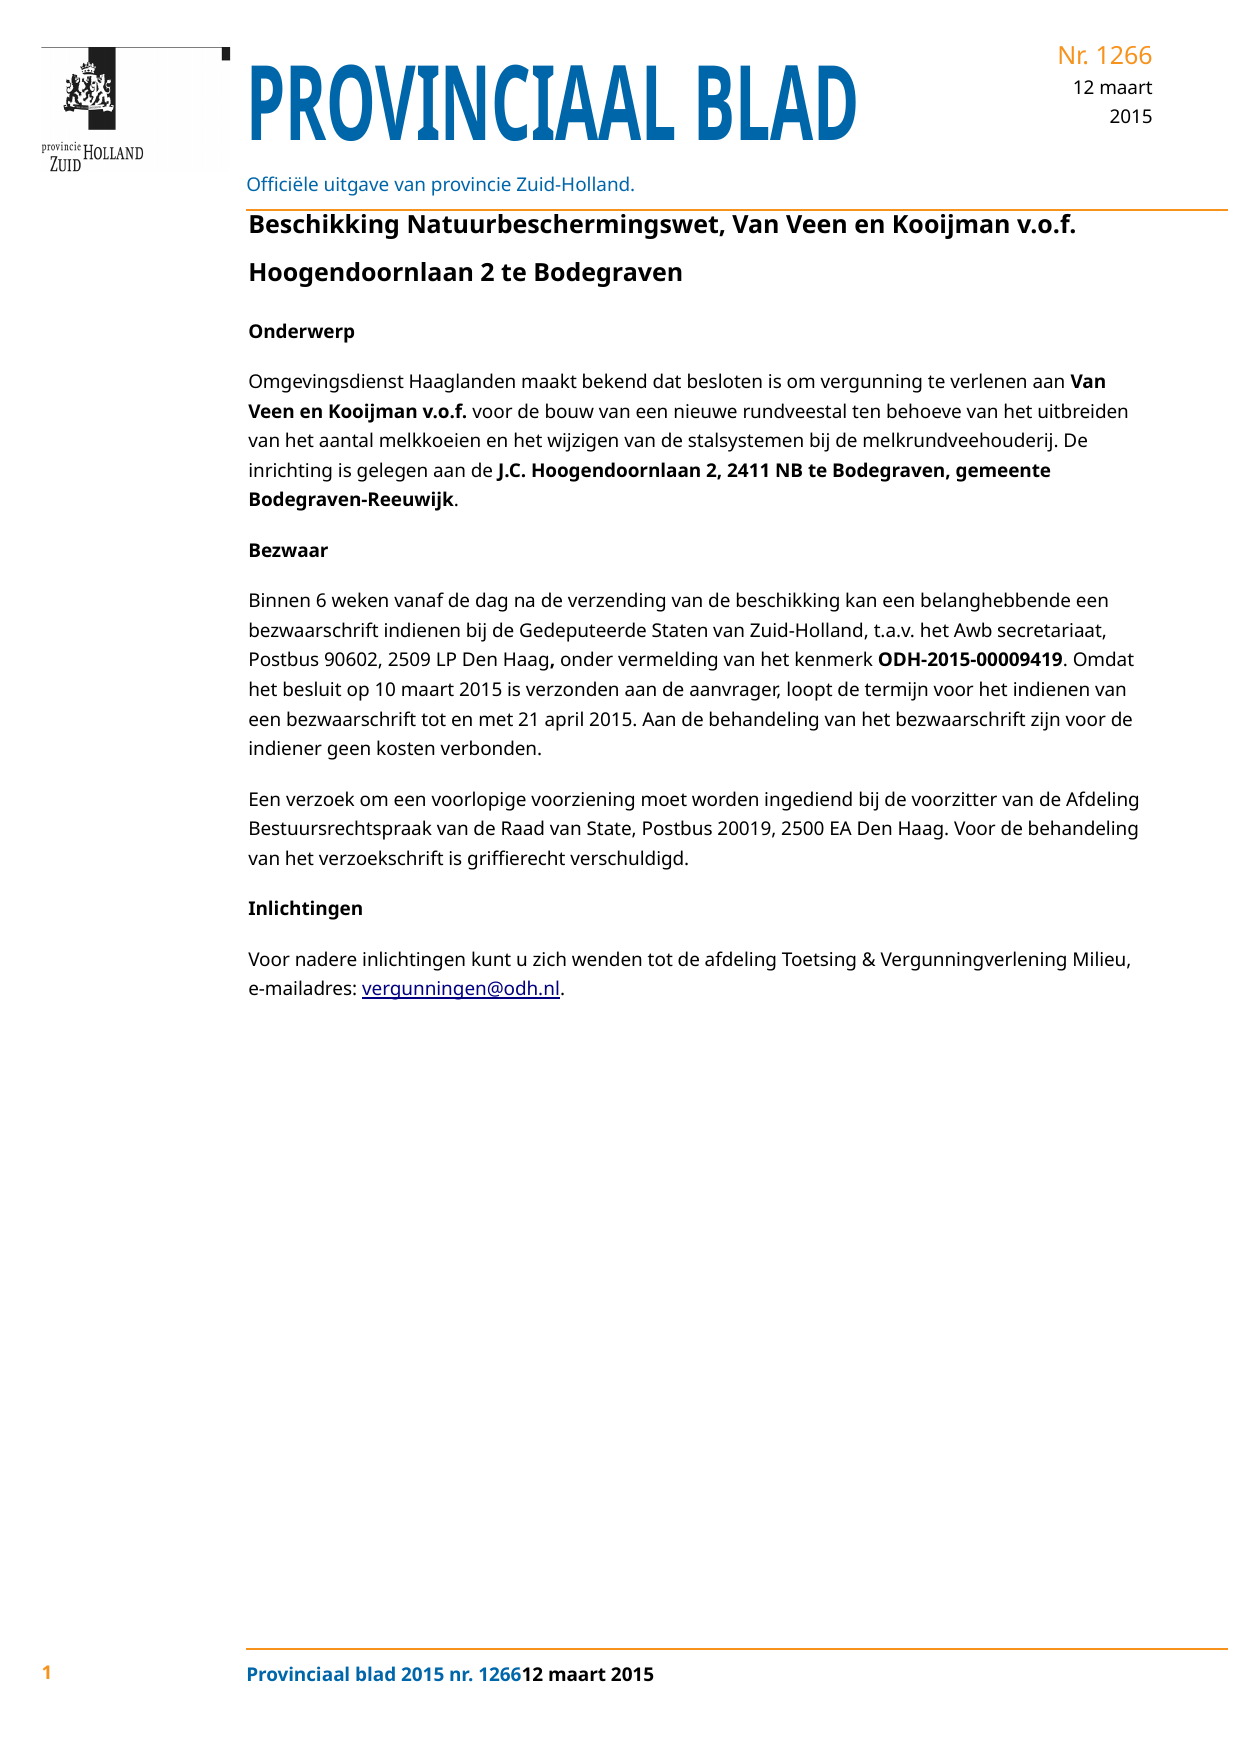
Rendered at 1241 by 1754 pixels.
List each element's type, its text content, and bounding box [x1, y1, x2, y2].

text Bezwaar [248, 537, 1152, 563]
text Een verzoek om een voorlopige voorziening moet worden ingediend bij de voorzitter van de Afdeling Bestuursrechtspraak van de Raad van State, Postbus 20019, 2500 EA Den Haag. Voor de behandeling van het verzoekschrift is griffierecht verschuldigd. [248, 786, 1152, 871]
text Voor nadere inlichtingen kunt u zich wenden tot de afdeling Toetsing & Vergunningverlening Milieu, e-mailadres: vergunningen@odh.nl. [248, 946, 1152, 1001]
picture [41, 47, 231, 172]
text Inlichtingen [248, 895, 1152, 921]
text Beschikking Natuurbeschermingswet, Van Veen en Kooijman v.o.f. Hoogendoornlaan 2 te Bodegraven [248, 211, 1152, 288]
text Onderwerp [248, 318, 1152, 344]
text Omgevingsdienst Haaglanden maakt bekend dat besloten is om vergunning te verlenen aan Van Veen en Kooijman v.o.f. voor de bouw van een nieuwe rundveestal ten behoeve van het uitbreiden van het aantal melkkoeien en het wijzigen van de stalsystemen bij de melkrundveehouderij. De inrichting is gelegen aan de J.C. Hoogendoornlaan 2, 2411 NB te Bodegraven, gemeente Bodegraven-Reeuwijk. [248, 368, 1152, 512]
text Binnen 6 weken vanaf de dag na de verzending van de beschikking kan een belanghebbende een bezwaarschrift indienen bij de Gedeputeerde Staten van Zuid-Holland, t.a.v. het Awb secretariaat, Postbus 90602, 2509 LP Den Haag, onder vermelding van het kenmerk ODH-2015-00009419. Omdat het besluit op 10 maart 2015 is verzonden aan de aanvrager, loopt de termijn voor het indienen van een bezwaarschrift tot en met 21 april 2015. Aan de behandeling van het bezwaarschrift zijn voor de indiener geen kosten verbonden. [248, 587, 1152, 761]
